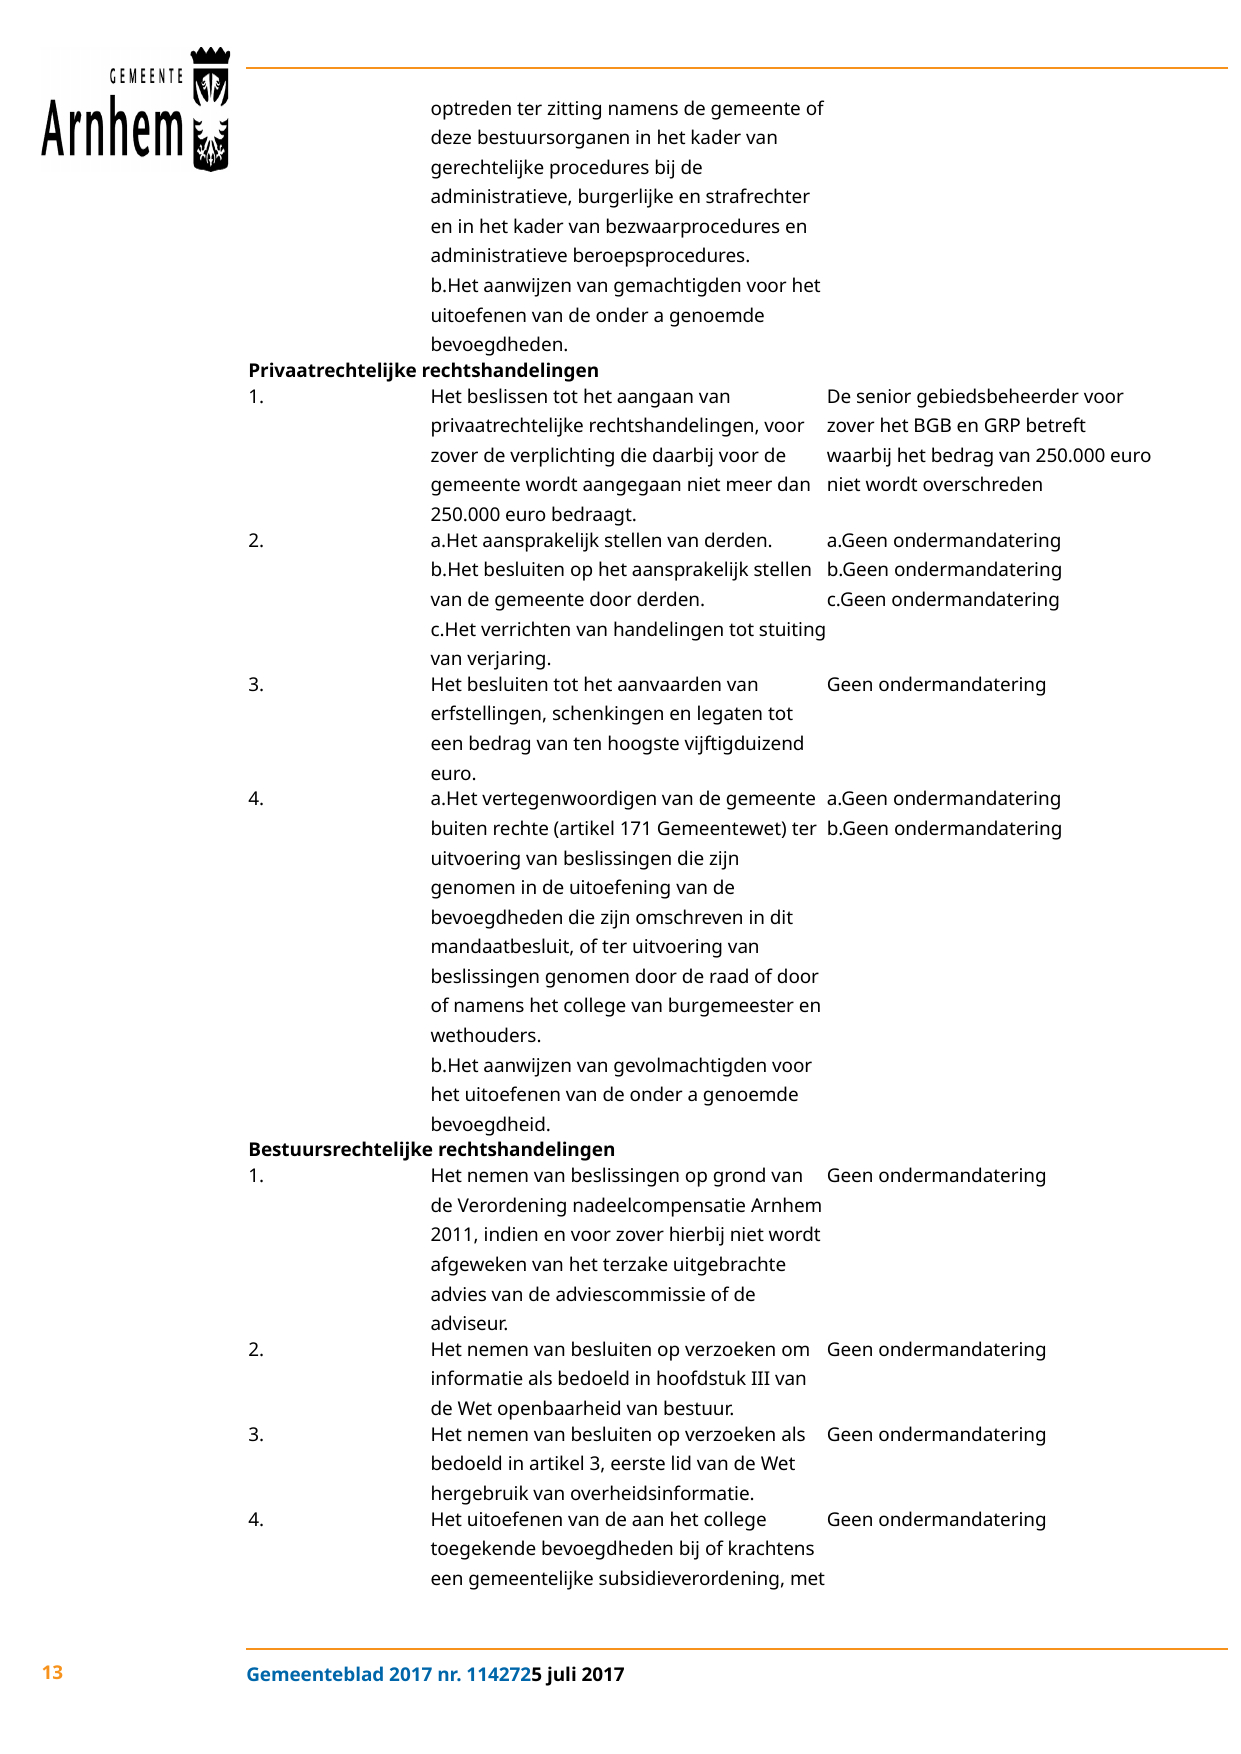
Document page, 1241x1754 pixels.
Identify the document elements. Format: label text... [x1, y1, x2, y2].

table_cell 1. [248, 1163, 430, 1336]
table_cell Het uitoefenen van de aan het college toegekende bevoegdheden bij of krachtens een gemeentelijke subsidieverordening, met [430, 1506, 827, 1591]
table_cell Het besluiten tot het aanvaarden van erfstellingen, schenkingen en legaten tot een bedrag van ten hoogste vijftigduizend euro. [430, 671, 827, 786]
table_cell 2. [248, 1336, 430, 1421]
table_cell [827, 95, 1152, 357]
table_cell 3. [248, 671, 430, 786]
table_cell 2. [248, 527, 430, 671]
table_cell Geen ondermandatering [827, 1421, 1152, 1506]
table_cell Het nemen van besluiten op verzoeken om informatie als bedoeld in hoofdstuk III van de Wet openbaarheid van bestuur. [430, 1336, 827, 1421]
table_cell Het beslissen tot het aangaan van privaatrechtelijke rechtshandelingen, voor zover de verplichting die daarbij voor de gemeente wordt aangegaan niet meer dan 250.000 euro bedraagt. [430, 383, 827, 527]
table_cell 1. [248, 383, 430, 527]
table_cell a.Geen ondermandatering b.Geen ondermandatering c.Geen ondermandatering [827, 527, 1152, 671]
table_cell 3. [248, 1421, 430, 1506]
table_cell 4. [248, 786, 430, 1137]
table_cell Het nemen van beslissingen op grond van de Verordening nadeelcompensatie Arnhem 2011, indien en voor zover hierbij niet wordt afgeweken van het terzake uitgebrachte advies van de adviescommissie of de adviseur. [430, 1163, 827, 1336]
table_cell Privaatrechtelijke rechtshandelingen [248, 357, 1152, 383]
table_cell a.Het aansprakelijk stellen van derden. b.Het besluiten op het aansprakelijk stellen van de gemeente door derden. c.Het verrichten van handelingen tot stuiting van verjaring. [430, 527, 827, 671]
picture [41, 47, 231, 172]
table_cell 4. [248, 1506, 430, 1591]
table_cell Het nemen van besluiten op verzoeken als bedoeld in artikel 3, eerste lid van de Wet hergebruik van overheidsinformatie. [430, 1421, 827, 1506]
table_cell Geen ondermandatering [827, 671, 1152, 786]
table_cell Geen ondermandatering [827, 1163, 1152, 1336]
table_cell Bestuursrechtelijke rechtshandelingen [248, 1137, 1152, 1162]
table_cell a.Het vertegenwoordigen van de gemeente buiten rechte (artikel 171 Gemeentewet) ter uitvoering van beslissingen die zijn genomen in de uitoefening van de bevoegdheden die zijn omschreven in dit mandaatbesluit, of ter uitvoering van beslissingen genomen door de raad of door of namens het college van burgemeester en wethouders. b.Het aanwijzen van gevolmachtigden voor het uitoefenen van de onder a genoemde bevoegdheid. [430, 786, 827, 1137]
table_cell [248, 95, 430, 357]
table_cell De senior gebiedsbeheerder voor zover het BGB en GRP betreft waarbij het bedrag van 250.000 euro niet wordt overschreden [827, 383, 1152, 527]
table_cell optreden ter zitting namens de gemeente of deze bestuursorganen in het kader van gerechtelijke procedures bij de administratieve, burgerlijke en strafrechter en in het kader van bezwaarprocedures en administratieve beroepsprocedures. b.Het aanwijzen van gemachtigden voor het uitoefenen van de onder a genoemde bevoegdheden. [430, 95, 827, 357]
table_cell a.Geen ondermandatering b.Geen ondermandatering [827, 786, 1152, 1137]
table_cell Geen ondermandatering [827, 1336, 1152, 1421]
table_cell Geen ondermandatering [827, 1506, 1152, 1591]
